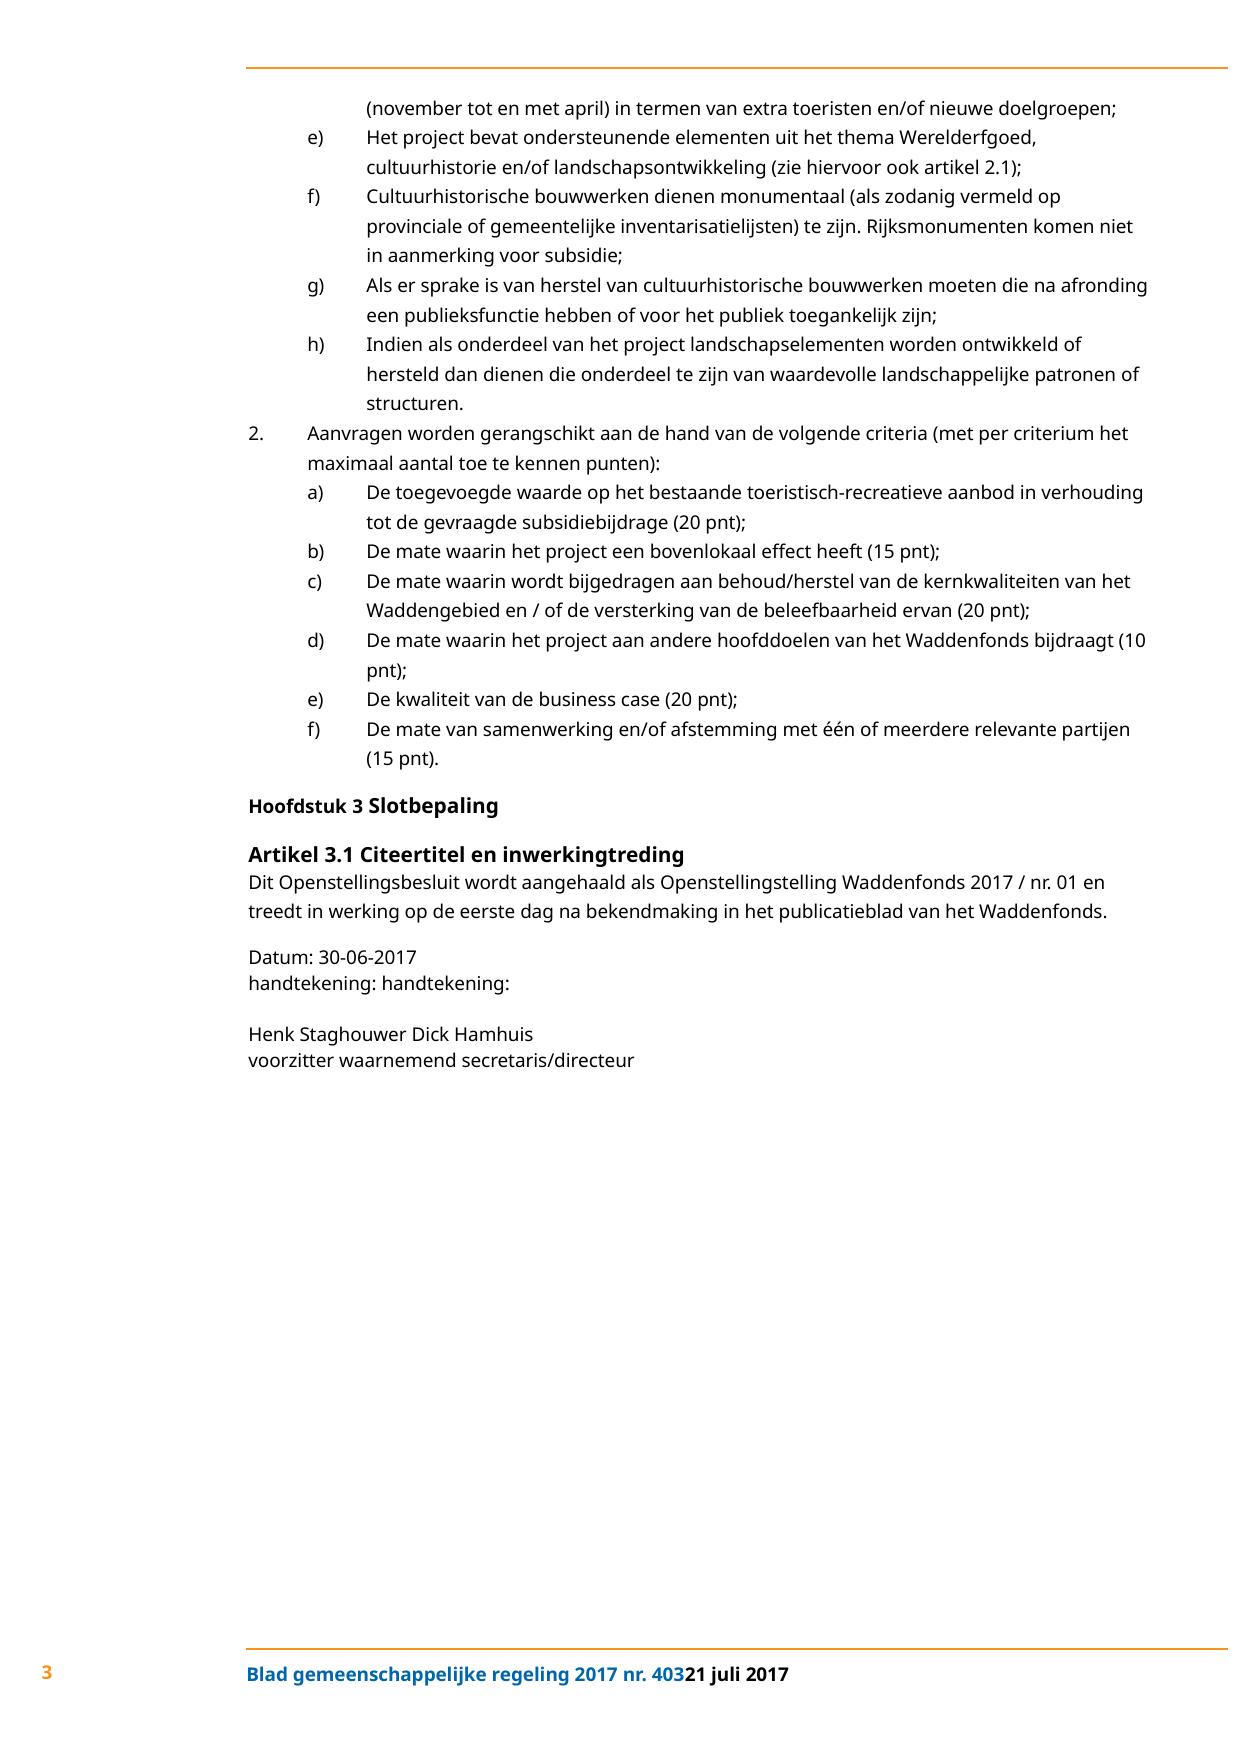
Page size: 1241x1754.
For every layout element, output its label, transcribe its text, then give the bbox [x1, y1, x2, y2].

text Hoofdstuk 3 Slotbepaling [248, 791, 1152, 820]
list De kwaliteit van de business case (20 pnt); [307, 686, 1152, 712]
text voorzitter waarnemend secretaris/directeur [248, 1047, 1152, 1073]
list De toegevoegde waarde op het bestaande toeristisch-recreatieve aanbod in verhouding tot de gevraagde subsidiebijdrage (20 pnt); [307, 479, 1152, 535]
text Henk Staghouwer Dick Hamhuis [248, 1021, 1152, 1047]
list Aanvragen worden gerangschikt aan de hand van de volgende criteria (met per criterium het maximaal aantal toe te kennen punten): [248, 420, 1152, 476]
list Als er sprake is van herstel van cultuurhistorische bouwwerken moeten die na afronding een publieksfunctie hebben of voor het publiek toegankelijk zijn; [307, 272, 1152, 328]
list Het project bevat ondersteunende elementen uit het thema Werelderfgoed, cultuurhistorie en/of landschapsontwikkeling (zie hiervoor ook artikel 2.1); [307, 124, 1152, 180]
list De mate waarin wordt bijgedragen aan behoud/herstel van de kernkwaliteiten van het Waddengebied en / of de versterking van de beleefbaarheid ervan (20 pnt); [307, 568, 1152, 623]
picture [41, 47, 231, 172]
list Cultuurhistorische bouwwerken dienen monumentaal (als zodanig vermeld op provinciale of gemeentelijke inventarisatielijsten) te zijn. Rijksmonumenten komen niet in aanmerking voor subsidie; [307, 183, 1152, 268]
list De mate waarin het project aan andere hoofddoelen van het Waddenfonds bijdraagt (10 pnt); [307, 627, 1152, 683]
text Datum: 30-06-2017 [248, 944, 1152, 970]
list (november tot en met april) in termen van extra toeristen en/of nieuwe doelgroepen; [307, 95, 1152, 121]
list De mate van samenwerking en/of afstemming met één of meerdere relevante partijen (15 pnt). [307, 716, 1152, 771]
text Artikel 3.1 Citeertitel en inwerkingtreding [248, 841, 1152, 869]
list De mate waarin het project een bovenlokaal effect heeft (15 pnt); [307, 538, 1152, 564]
text handtekening: handtekening: [248, 970, 1152, 996]
list Indien als onderdeel van het project landschapselementen worden ontwikkeld of hersteld dan dienen die onderdeel te zijn van waardevolle landschappelijke patronen of structuren. [307, 331, 1152, 416]
text Dit Openstellingsbesluit wordt aangehaald als Openstellingstelling Waddenfonds 2017 / nr. 01 en treedt in werking op de eerste dag na bekendmaking in het publicatieblad van het Waddenfonds. [248, 869, 1152, 924]
